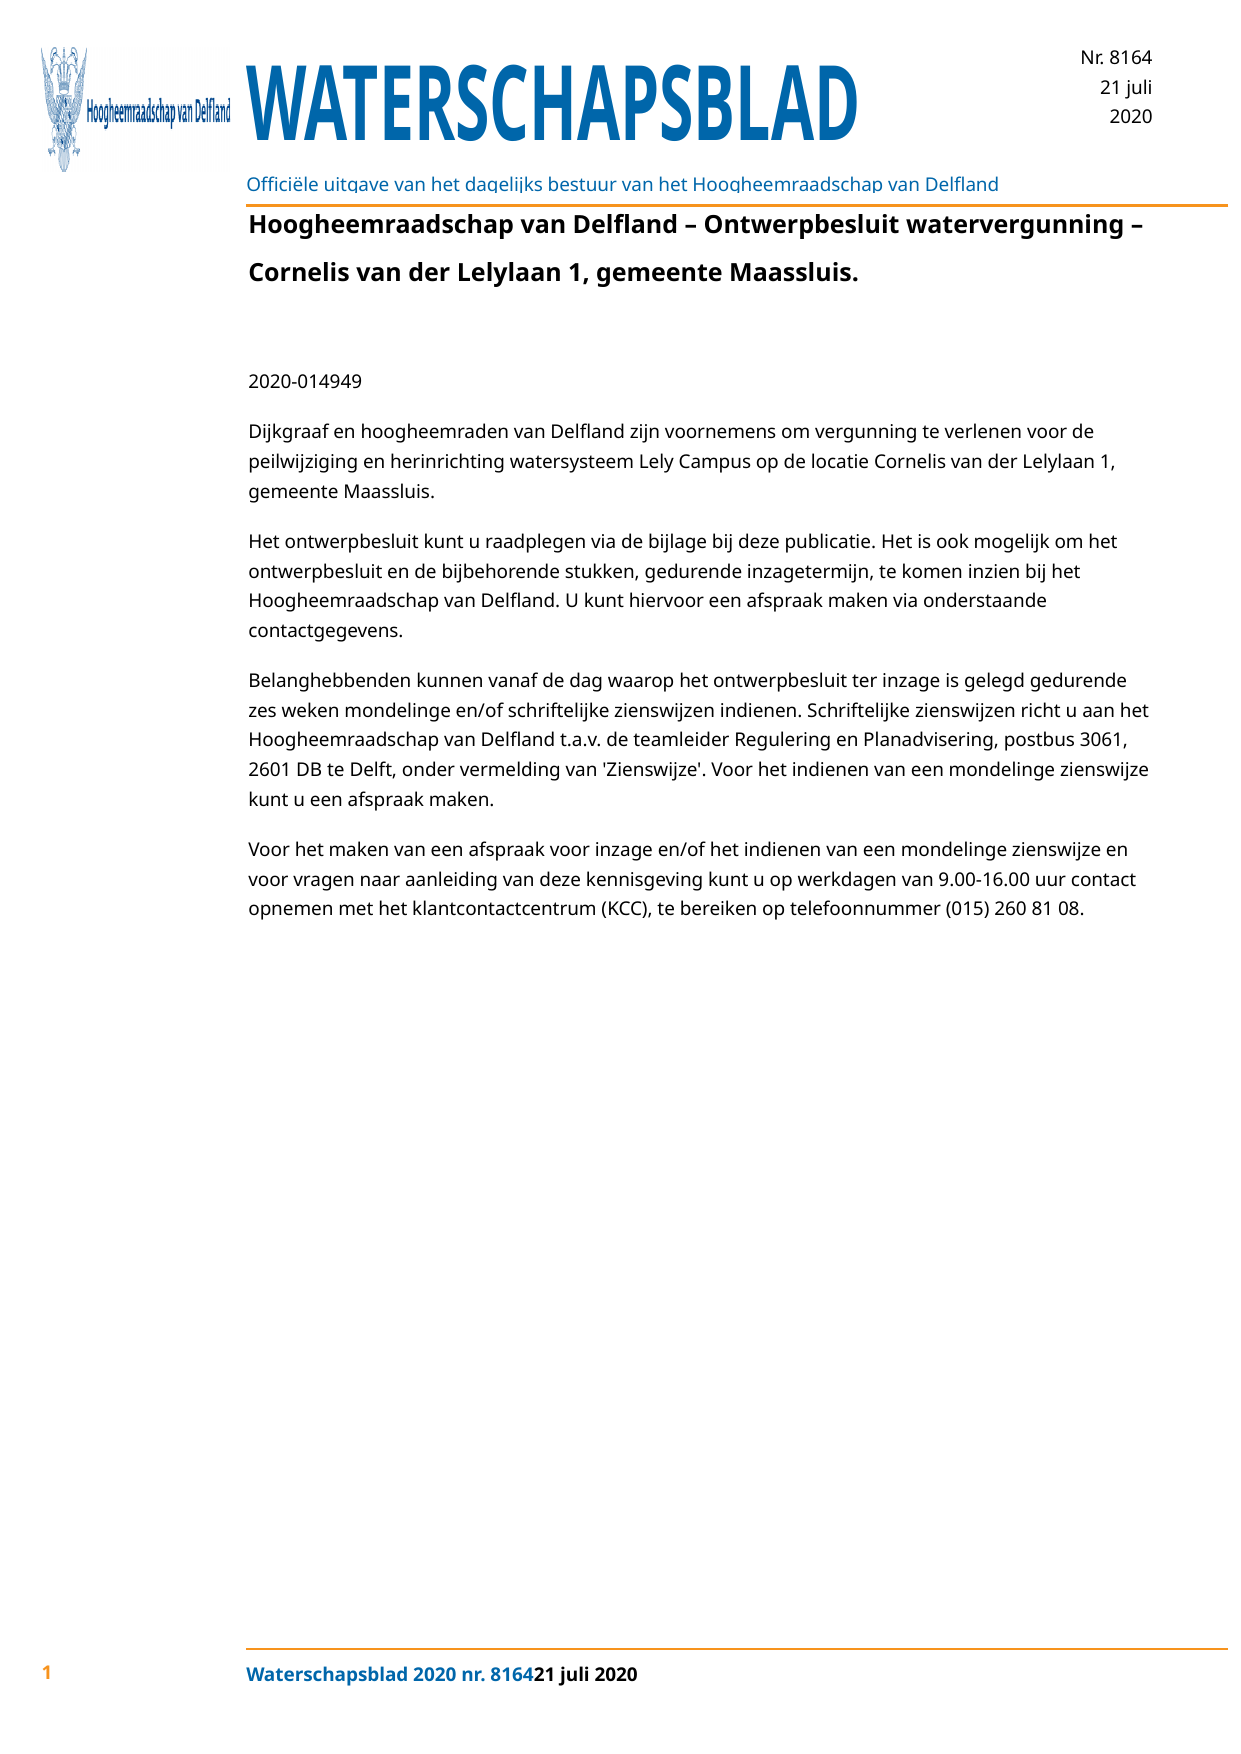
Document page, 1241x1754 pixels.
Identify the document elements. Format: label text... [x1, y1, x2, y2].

text Het ontwerpbesluit kunt u raadplegen via de bijlage bij deze publicatie. Het is ook mogelijk om het ontwerpbesluit en de bijbehorende stukken, gedurende inzagetermijn, te komen inzien bij het Hoogheemraadschap van Delfland. U kunt hiervoor een afspraak maken via onderstaande contactgegevens. [248, 528, 1152, 643]
text Belanghebbenden kunnen vanaf de dag waarop het ontwerpbesluit ter inzage is gelegd gedurende zes weken mondelinge en/of schriftelijke zienswijzen indienen. Schriftelijke zienswijzen richt u aan het Hoogheemraadschap van Delfland t.a.v. de teamleider Regulering en Planadvisering, postbus 3061, 2601 DB te Delft, onder vermelding van 'Zienswijze'. Voor het indienen van een mondelinge zienswijze kunt u een afspraak maken. [248, 667, 1152, 812]
text 2020-014949 [248, 368, 1152, 394]
text Hoogheemraadschap van Delfland – Ontwerpbesluit watervergunning – Cornelis van der Lelylaan 1, gemeente Maassluis. [248, 207, 1152, 288]
text Dijkgraaf en hoogheemraden van Delfland zijn voornemens om vergunning te verlenen voor de peilwijziging en herinrichting watersysteem Lely Campus op de locatie Cornelis van der Lelylaan 1, gemeente Maassluis. [248, 419, 1152, 504]
picture [41, 47, 231, 172]
text Voor het maken van een afspraak voor inzage en/of het indienen van een mondelinge zienswijze en voor vragen naar aanleiding van deze kennisgeving kunt u op werkdagen van 9.00-16.00 uur contact opnemen met het klantcontactcentrum (KCC), te bereiken op telefoonnummer (015) 260 81 08. [248, 836, 1152, 921]
